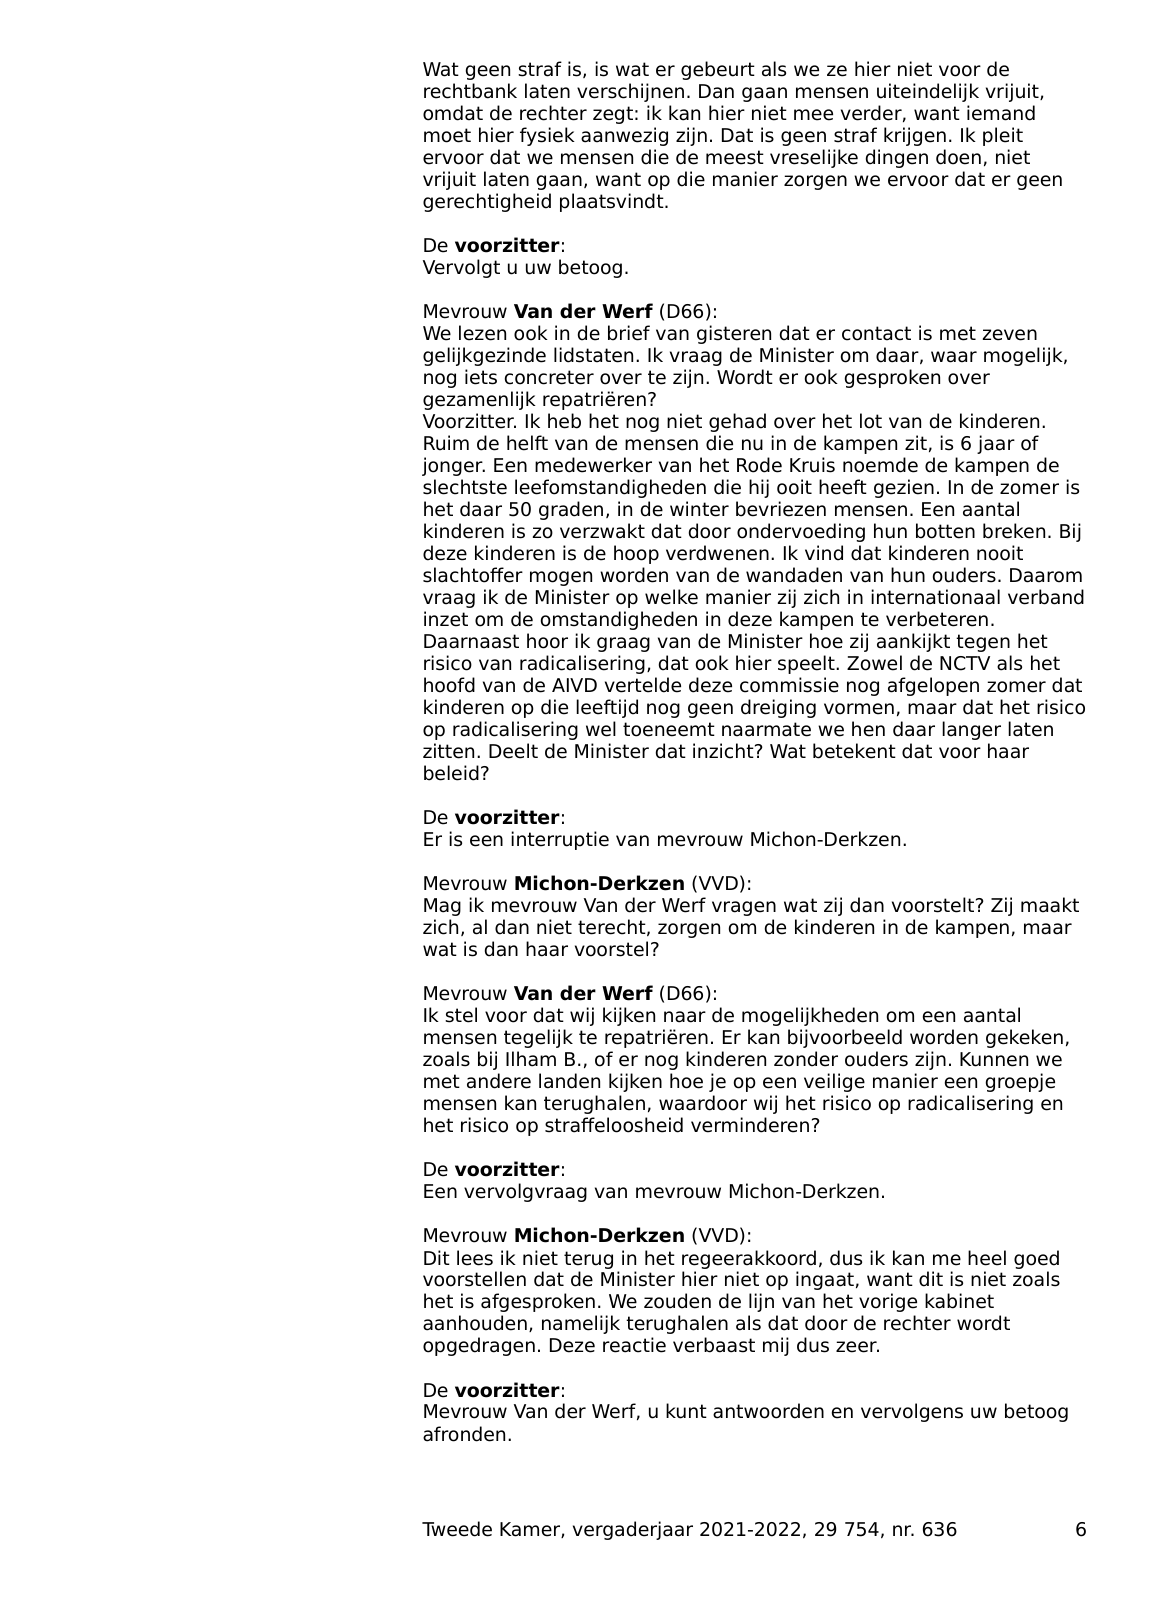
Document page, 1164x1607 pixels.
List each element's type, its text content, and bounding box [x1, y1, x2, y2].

text Er is een interruptie van mevrouw Michon-Derkzen. [422, 829, 1087, 851]
text Ik stel voor dat wij kijken naar de mogelijkheden om een aantal mensen tegelijk te repatriëren. Er kan bijvoorbeeld worden gekeken, zoals bij Ilham B., of er nog kinderen zonder ouders zijn. Kunnen we met andere landen kijken hoe je op een veilige manier een groepje mensen kan terughalen, waardoor wij het risico op radicalisering en het risico op straffeloosheid verminderen? [422, 1005, 1087, 1137]
text Vervolgt u uw betoog. [422, 257, 1087, 279]
text Voorzitter. Ik heb het nog niet gehad over het lot van de kinderen. Ruim de helft van de mensen die nu in de kampen zit, is 6 jaar of jonger. Een medewerker van het Rode Kruis noemde de kampen de slechtste leefomstandigheden die hij ooit heeft gezien. In de zomer is het daar 50 graden, in de winter bevriezen mensen. Een aantal kinderen is zo verzwakt dat door ondervoeding hun botten breken. Bij deze kinderen is de hoop verdwenen. Ik vind dat kinderen nooit slachtoffer mogen worden van de wandaden van hun ouders. Daarom vraag ik de Minister op welke manier zij zich in internationaal verband inzet om de omstandigheden in deze kampen te verbeteren. Daarnaast hoor ik graag van de Minister hoe zij aankijkt tegen het risico van radicalisering, dat ook hier speelt. Zowel de NCTV als het hoofd van de AIVD vertelde deze commissie nog afgelopen zomer dat kinderen op die leeftijd nog geen dreiging vormen, maar dat het risico op radicalisering wel toeneemt naarmate we hen daar langer laten zitten. Deelt de Minister dat inzicht? Wat betekent dat voor haar beleid? [422, 411, 1087, 785]
text Mevrouw Van der Werf (D66): [422, 301, 1087, 323]
text Wat geen straf is, is wat er gebeurt als we ze hier niet voor de rechtbank laten verschijnen. Dan gaan mensen uiteindelijk vrijuit, omdat de rechter zegt: ik kan hier niet mee verder, want iemand moet hier fysiek aanwezig zijn. Dat is geen straf krijgen. Ik pleit ervoor dat we mensen die de meest vreselijke dingen doen, niet vrijuit laten gaan, want op die manier zorgen we ervoor dat er geen gerechtigheid plaatsvindt. [422, 59, 1087, 213]
text Mevrouw Van der Werf (D66): [422, 983, 1087, 1005]
text De voorzitter: [422, 807, 1087, 829]
text Een vervolgvraag van mevrouw Michon-Derkzen. [422, 1181, 1087, 1203]
text Mag ik mevrouw Van der Werf vragen wat zij dan voorstelt? Zij maakt zich, al dan niet terecht, zorgen om de kinderen in de kampen, maar wat is dan haar voorstel? [422, 895, 1087, 961]
text Mevrouw Michon-Derkzen (VVD): [422, 873, 1087, 895]
text Mevrouw Van der Werf, u kunt antwoorden en vervolgens uw betoog afronden. [422, 1401, 1087, 1445]
text De voorzitter: [422, 1159, 1087, 1181]
text We lezen ook in de brief van gisteren dat er contact is met zeven gelijkgezinde lidstaten. Ik vraag de Minister om daar, waar mogelijk, nog iets concreter over te zijn. Wordt er ook gesproken over gezamenlijk repatriëren? [422, 323, 1087, 411]
text Dit lees ik niet terug in het regeerakkoord, dus ik kan me heel goed voorstellen dat de Minister hier niet op ingaat, want dit is niet zoals het is afgesproken. We zouden de lijn van het vorige kabinet aanhouden, namelijk terughalen als dat door de rechter wordt opgedragen. Deze reactie verbaast mij dus zeer. [422, 1247, 1087, 1357]
text Mevrouw Michon-Derkzen (VVD): [422, 1225, 1087, 1247]
text De voorzitter: [422, 1379, 1087, 1401]
text De voorzitter: [422, 235, 1087, 257]
